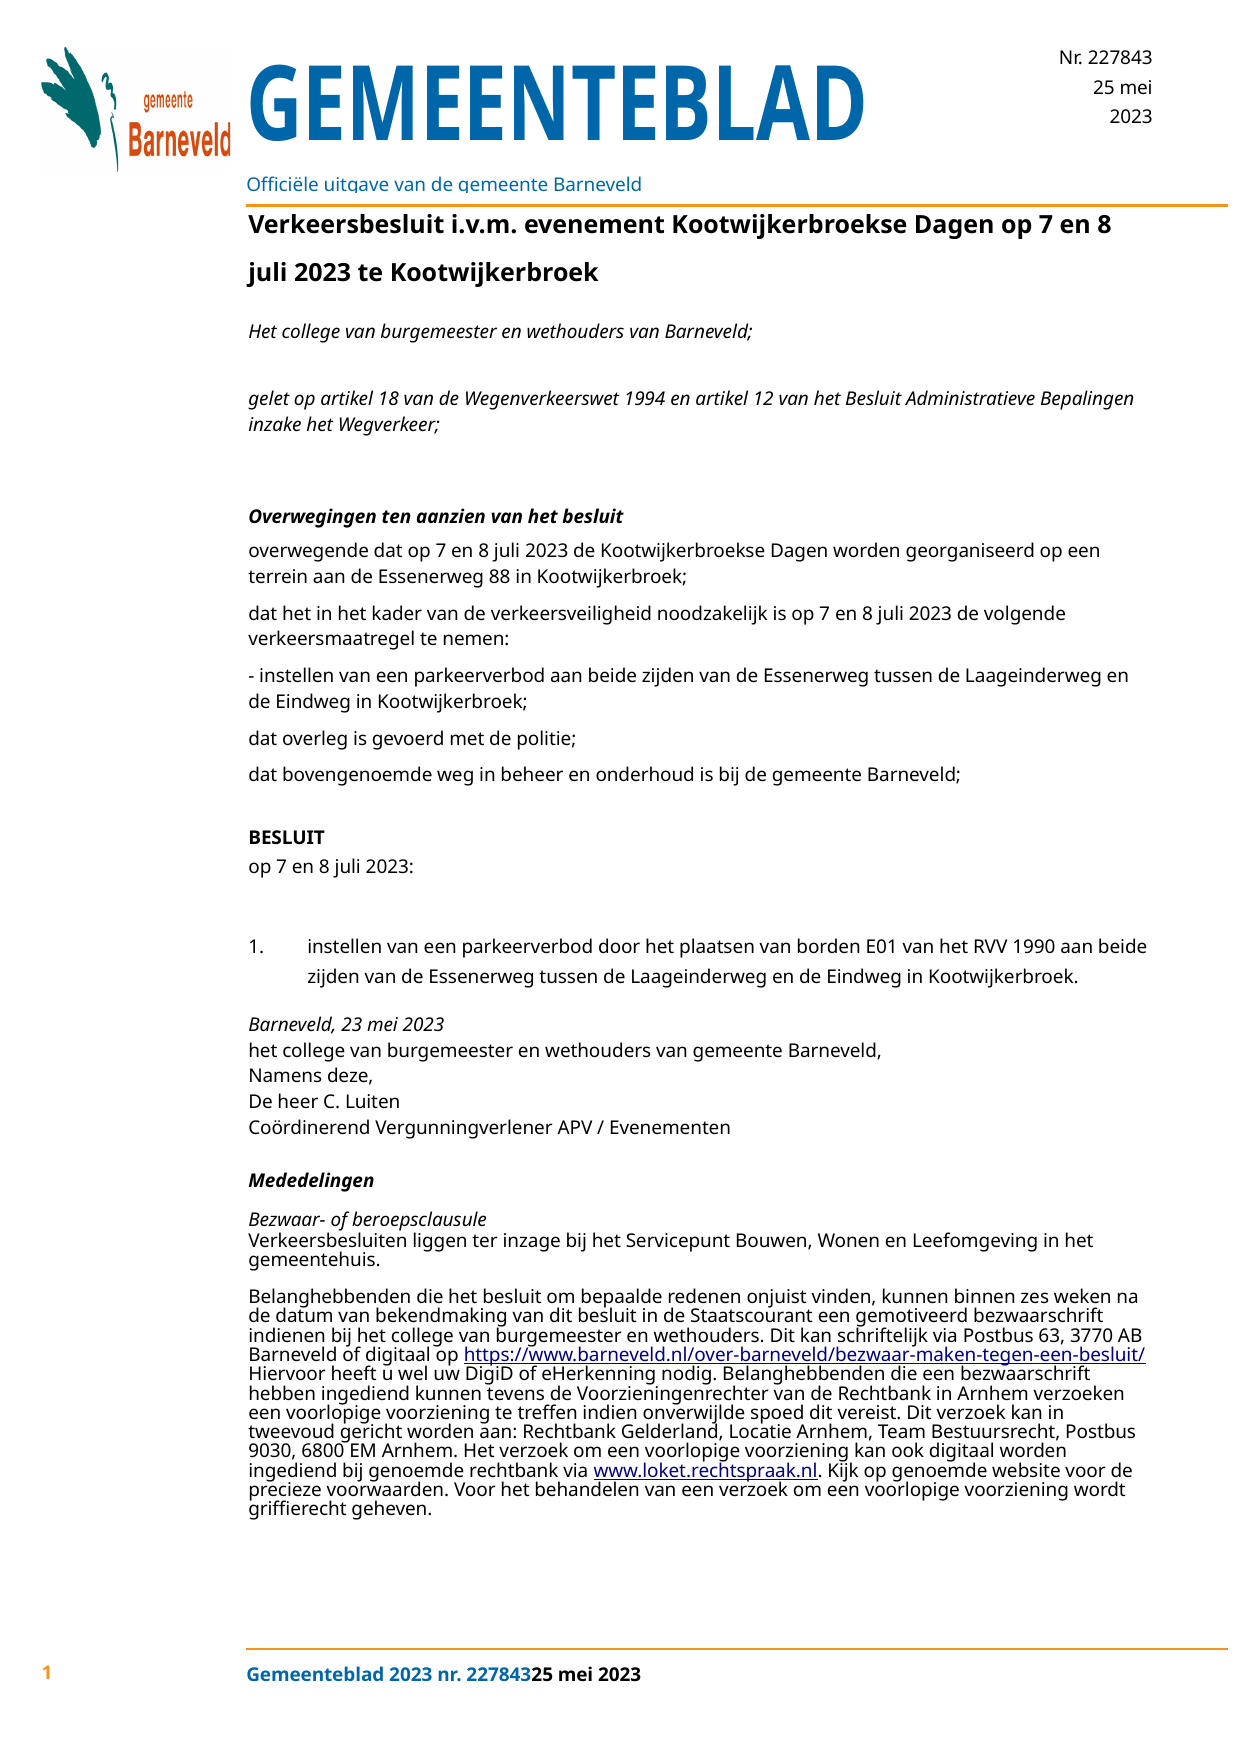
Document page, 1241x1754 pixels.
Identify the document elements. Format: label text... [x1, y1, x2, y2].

text Verkeersbesluit i.v.m. evenement Kootwijkerbroekse Dagen op 7 en 8 juli 2023 te Kootwijkerbroek [248, 207, 1152, 288]
text dat overleg is gevoerd met de politie; [248, 725, 1152, 750]
text Overwegingen ten aanzien van het besluit [248, 503, 1152, 529]
text gelet op artikel 18 van de Wegenverkeerswet 1994 en artikel 12 van het Besluit Administratieve Bepalingen inzake het Wegverkeer; [248, 386, 1152, 437]
text BESLUIT [248, 824, 1152, 850]
text overwegende dat op 7 en 8 juli 2023 de Kootwijkerbroekse Dagen worden georganiseerd op een terrein aan de Essenerweg 88 in Kootwijkerbroek; [248, 537, 1152, 589]
text dat het in het kader van de verkeersveiligheid noodzakelijk is op 7 en 8 juli 2023 de volgende verkeersmaatregel te nemen: [248, 600, 1152, 651]
text dat bovengenoemde weg in beheer en onderhoud is bij de gemeente Barneveld; [248, 761, 1152, 787]
text Verkeersbesluiten liggen ter inzage bij het Servicepunt Bouwen, Wonen en Leefomgeving in het gemeentehuis. [248, 1232, 1152, 1270]
text het college van burgemeester en wethouders van gemeente Barneveld, [248, 1037, 1152, 1062]
text - instellen van een parkeerverbod aan beide zijden van de Essenerweg tussen de Laageinderweg en de Eindweg in Kootwijkerbroek; [248, 662, 1152, 714]
text Coördinerend Vergunningverlener APV / Evenementen [248, 1114, 1152, 1140]
text Namens deze, [248, 1062, 1152, 1088]
text De heer C. Luiten [248, 1088, 1152, 1114]
text op 7 en 8 juli 2023: [248, 854, 1152, 879]
text Belanghebbenden die het besluit om bepaalde redenen onjuist vinden, kunnen binnen zes weken na de datum van bekendmaking van dit besluit in de Staatscourant een gemotiveerd bezwaarschrift indienen bij het college van burgemeester en wethouders. Dit kan schriftelijk via Postbus 63, 3770 AB Barneveld of digitaal op https://www.barneveld.nl/over-barneveld/bezwaar-maken-tegen-een-besluit/ Hiervoor heeft u wel uw DigiD of eHerkenning nodig. Belanghebbenden die een bezwaarschrift hebben ingediend kunnen tevens de Voorzieningenrechter van de Rechtbank in Arnhem verzoeken een voorlopige voorziening te treffen indien onverwijlde spoed dit vereist. Dit verzoek kan in tweevoud gericht worden aan: Rechtbank Gelderland, Locatie Arnhem, Team Bestuursrecht, Postbus 9030, 6800 EM Arnhem. Het verzoek om een voorlopige voorziening kan ook digitaal worden ingediend bij genoemde rechtbank via www.loket.rechtspraak.nl. Kijk op genoemde website voor de precieze voorwaarden. Voor het behandelen van een verzoek om een voorlopige voorziening wordt griffierecht geheven. [248, 1288, 1152, 1519]
picture [41, 47, 231, 172]
text Barneveld, 23 mei 2023 [248, 1011, 1152, 1037]
text Bezwaar- of beroepsclausule [248, 1206, 1152, 1232]
list instellen van een parkeerverbod door het plaatsen van borden E01 van het RVV 1990 aan beide zijden van de Essenerweg tussen de Laageinderweg en de Eindweg in Kootwijkerbroek. [248, 934, 1152, 989]
text Mededelingen [248, 1167, 1152, 1193]
text Het college van burgemeester en wethouders van Barneveld; [248, 318, 1152, 344]
